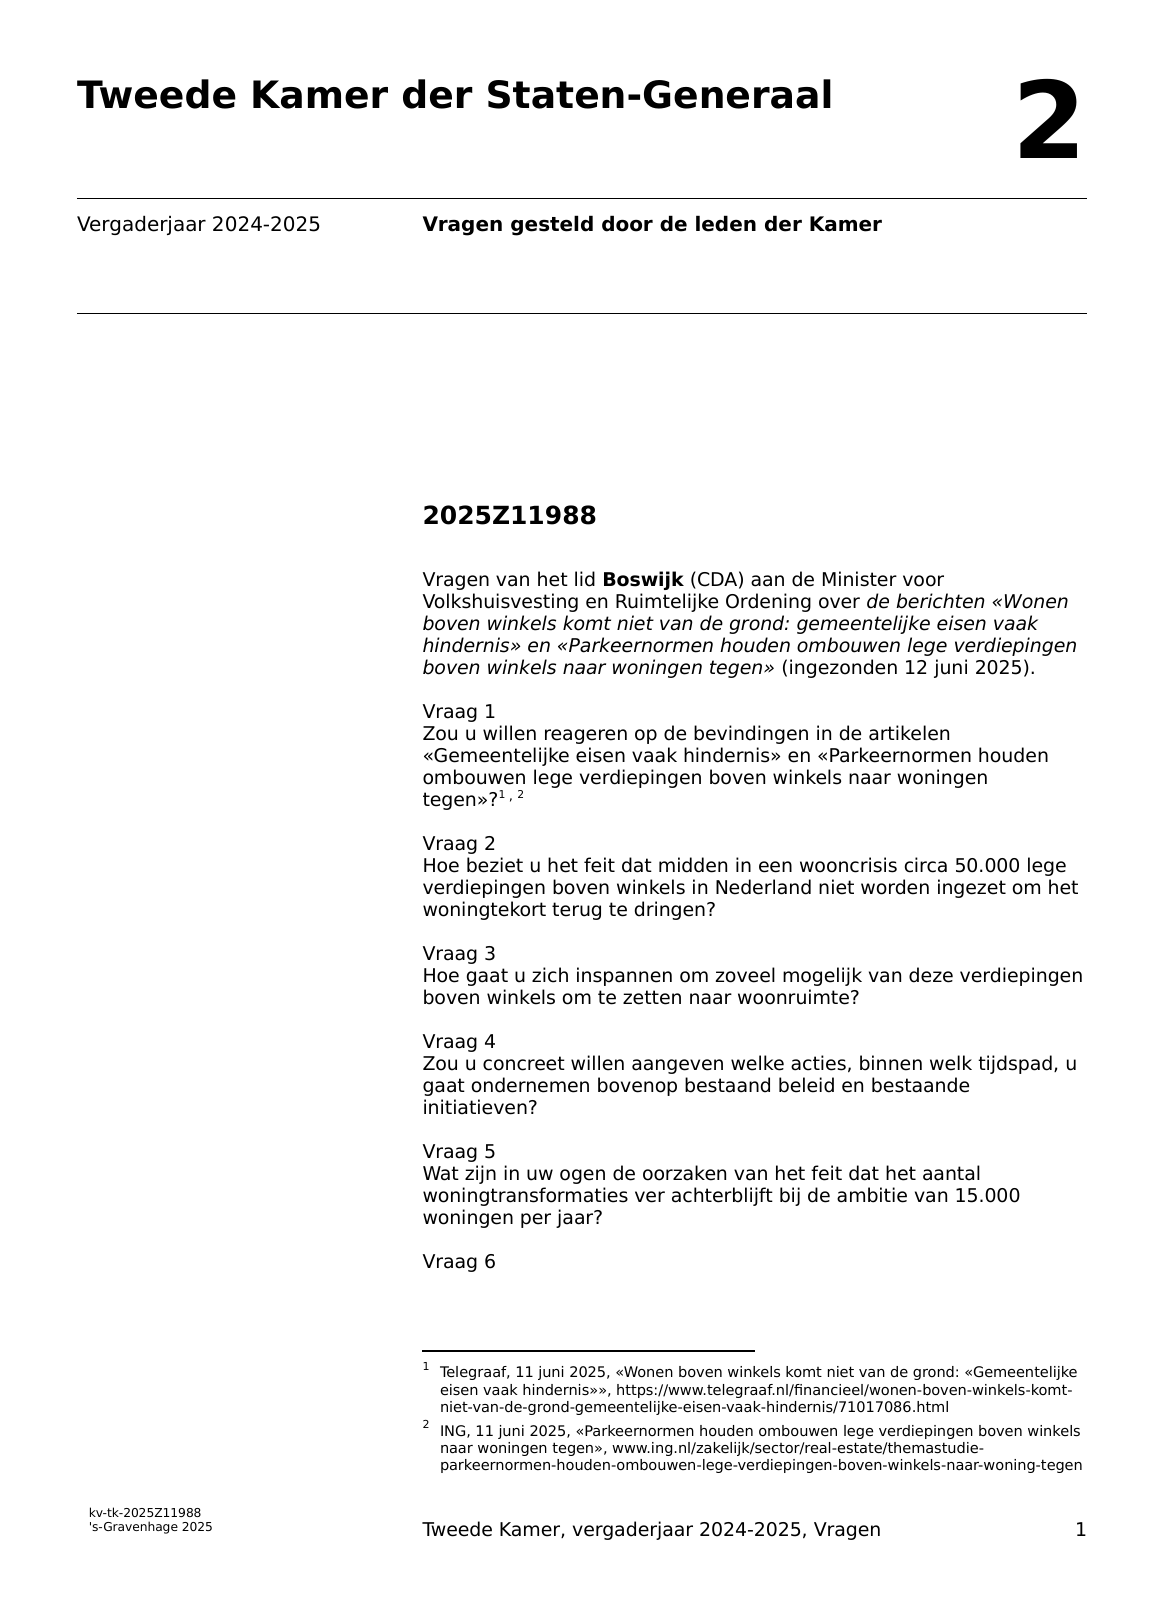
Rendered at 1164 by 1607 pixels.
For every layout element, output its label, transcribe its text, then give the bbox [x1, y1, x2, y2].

text Vragen van het lid Boswijk (CDA) aan de Minister voor Volkshuisvesting en Ruimtelijke Ordening over de berichten «Wonen boven winkels komt niet van de grond: gemeentelijke eisen vaak hindernis» en «Parkeernormen houden ombouwen lege verdiepingen boven winkels naar woningen tegen» (ingezonden 12 juni 2025). [422, 569, 1087, 679]
text 's-Gravenhage 2025 [88, 1520, 323, 1534]
text Vraag 6 [422, 1251, 1087, 1273]
table_header Tweede Kamer der Staten-Generaal [77, 59, 886, 198]
table_cell Vergaderjaar 2024-2025 [77, 199, 422, 313]
table_cell Vragen gesteld door de leden der Kamer [422, 199, 1087, 313]
table_header 2 [886, 59, 1087, 198]
text Telegraaf, 11 juni 2025, «Wonen boven winkels komt niet van de grond: «Gemeentelijke eisen vaak hindernis»», https://www.telegraaf.nl/financieel/wonen-boven-winkels-komt-niet-van-de-grond-gemeentelijke-eisen-vaak-hindernis/71017086.html [422, 1360, 1087, 1416]
text Vraag 1 [422, 701, 1087, 723]
text Vraag 5 [422, 1141, 1087, 1163]
text Vraag 3 [422, 943, 1087, 965]
text ING, 11 juni 2025, «Parkeernormen houden ombouwen lege verdiepingen boven winkels naar woningen tegen», www.ing.nl/zakelijk/sector/real-estate/themastudie-parkeernormen-houden-ombouwen-lege-verdiepingen-boven-winkels-naar-woning-tegen [422, 1418, 1087, 1474]
text Hoe gaat u zich inspannen om zoveel mogelijk van deze verdiepingen boven winkels om te zetten naar woonruimte? [422, 965, 1087, 1009]
text Vraag 4 [422, 1031, 1087, 1053]
text Wat zijn in uw ogen de oorzaken van het feit dat het aantal woningtransformaties ver achterblijft bij de ambitie van 15.000 woningen per jaar? [422, 1163, 1087, 1229]
text Zou u concreet willen aangeven welke acties, binnen welk tijdspad, u gaat ondernemen bovenop bestaand beleid en bestaande initiatieven? [422, 1053, 1087, 1119]
text Hoe beziet u het feit dat midden in een wooncrisis circa 50.000 lege verdiepingen boven winkels in Nederland niet worden ingezet om het woningtekort terug te dringen? [422, 855, 1087, 921]
text Zou u willen reageren op de bevindingen in de artikelen «Gemeentelijke eisen vaak hindernis» en «Parkeernormen houden ombouwen lege verdiepingen boven winkels naar woningen tegen»?, [422, 723, 1087, 811]
text 2025Z11988 [422, 501, 1087, 531]
text Vraag 2 [422, 833, 1087, 855]
text kv-tk-2025Z11988 [88, 1506, 323, 1520]
